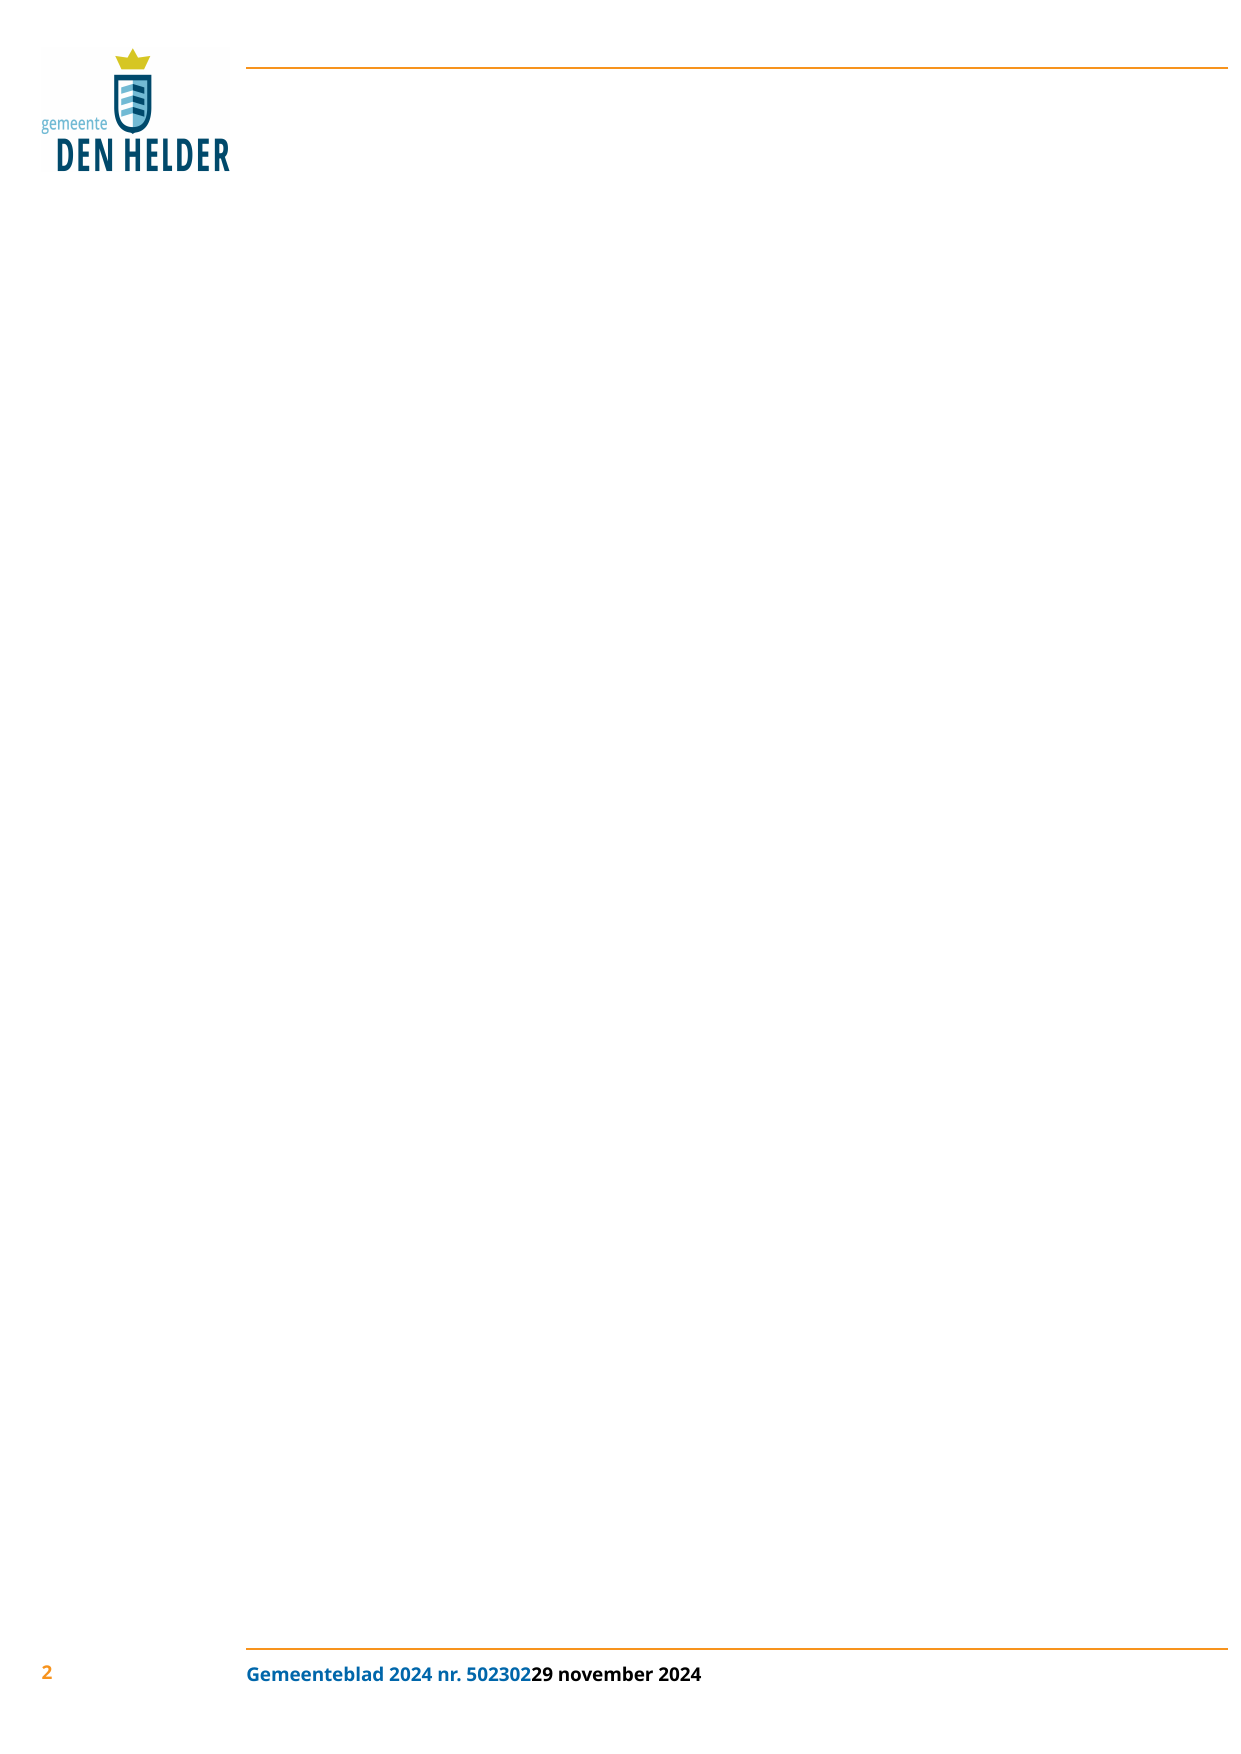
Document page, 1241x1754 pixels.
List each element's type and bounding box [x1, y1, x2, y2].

picture [100, 154, 106, 172]
picture [41, 47, 231, 172]
picture [130, 157, 135, 172]
picture [220, 160, 224, 172]
picture [182, 144, 187, 165]
picture [63, 144, 68, 165]
